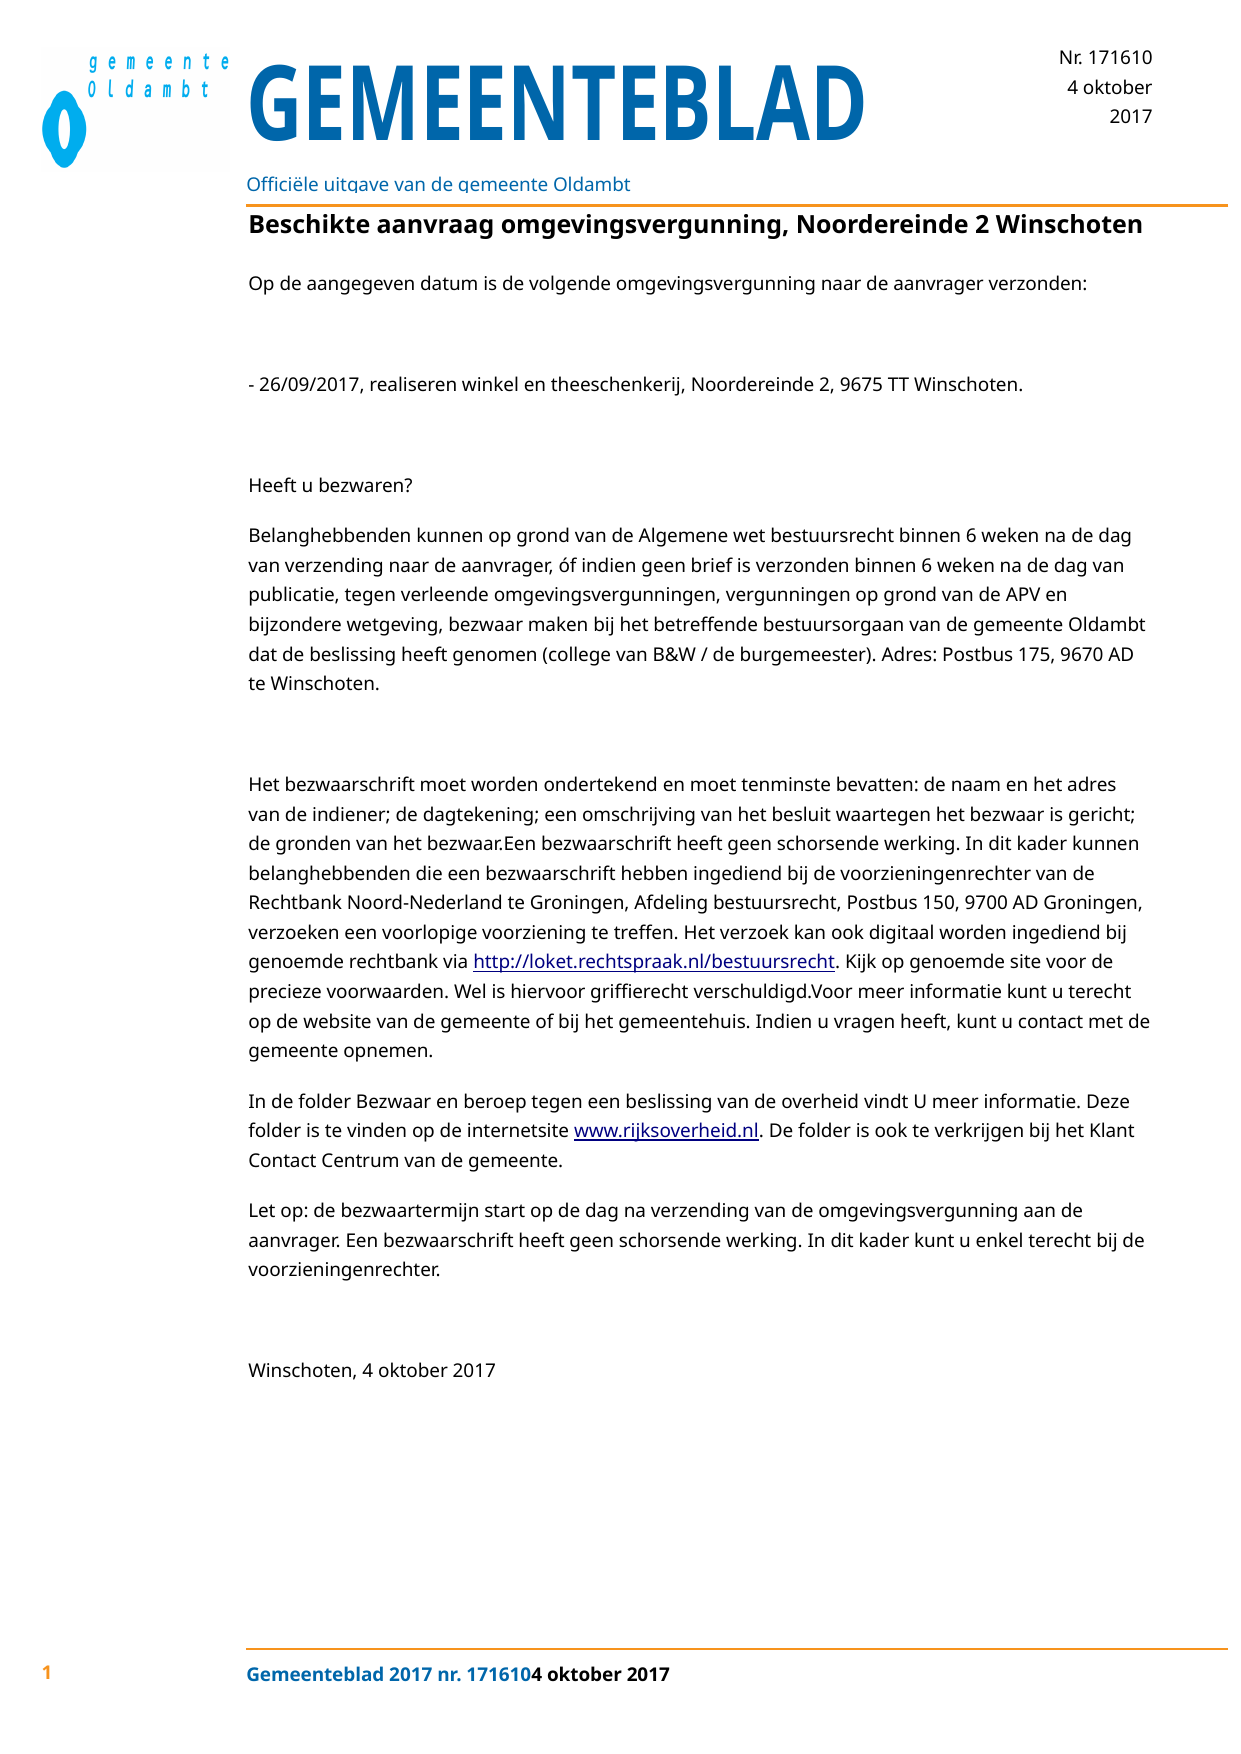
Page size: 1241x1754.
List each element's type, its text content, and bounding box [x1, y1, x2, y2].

text Winschoten, 4 oktober 2017 [248, 1357, 1152, 1383]
text In de folder Bezwaar en beroep tegen een beslissing van de overheid vindt U meer informatie. Deze folder is te vinden op de internetsite www.rijksoverheid.nl. De folder is ook te verkrijgen bij het Klant Contact Centrum van de gemeente. [248, 1088, 1152, 1173]
text Let op: de bezwaartermijn start op de dag na verzending van de omgevingsvergunning aan de aanvrager. Een bezwaarschrift heeft geen schorsende werking. In dit kader kunt u enkel terecht bij de voorzieningenrechter. [248, 1197, 1152, 1282]
text Heeft u bezwaren? [248, 472, 1152, 498]
text Op de aangegeven datum is de volgende omgevingsvergunning naar de aanvrager verzonden: [248, 270, 1152, 296]
text Belanghebbenden kunnen op grond van de Algemene wet bestuursrecht binnen 6 weken na de dag van verzending naar de aanvrager, óf indien geen brief is verzonden binnen 6 weken na de dag van publicatie, tegen verleende omgevingsvergunningen, vergunningen op grond van de APV en bijzondere wetgeving, bezwaar maken bij het betreffende bestuursorgaan van de gemeente Oldambt dat de beslissing heeft genomen (college van B&W / de burgemeester). Adres: Postbus 175, 9670 AD te Winschoten. [248, 522, 1152, 696]
text - 26/09/2017, realiseren winkel en theeschenkerij, Noordereinde 2, 9675 TT Winschoten. [248, 371, 1152, 397]
text Beschikte aanvraag omgevingsvergunning, Noordereinde 2 Winschoten [248, 207, 1152, 241]
picture [41, 47, 231, 172]
text Het bezwaarschrift moet worden ondertekend en moet tenminste bevatten: de naam en het adres van de indiener; de dagtekening; een omschrijving van het besluit waartegen het bezwaar is gericht; de gronden van het bezwaar.Een bezwaarschrift heeft geen schorsende werking. In dit kader kunnen belanghebbenden die een bezwaarschrift hebben ingediend bij de voorzieningenrechter van de Rechtbank Noord-Nederland te Groningen, Afdeling bestuursrecht, Postbus 150, 9700 AD Groningen, verzoeken een voorlopige voorziening te treffen. Het verzoek kan ook digitaal worden ingediend bij genoemde rechtbank via http://loket.rechtspraak.nl/bestuursrecht. Kijk op genoemde site voor de precieze voorwaarden. Wel is hiervoor griffierecht verschuldigd.Voor meer informatie kunt u terecht op de website van de gemeente of bij het gemeentehuis. Indien u vragen heeft, kunt u contact met de gemeente opnemen. [248, 771, 1152, 1063]
